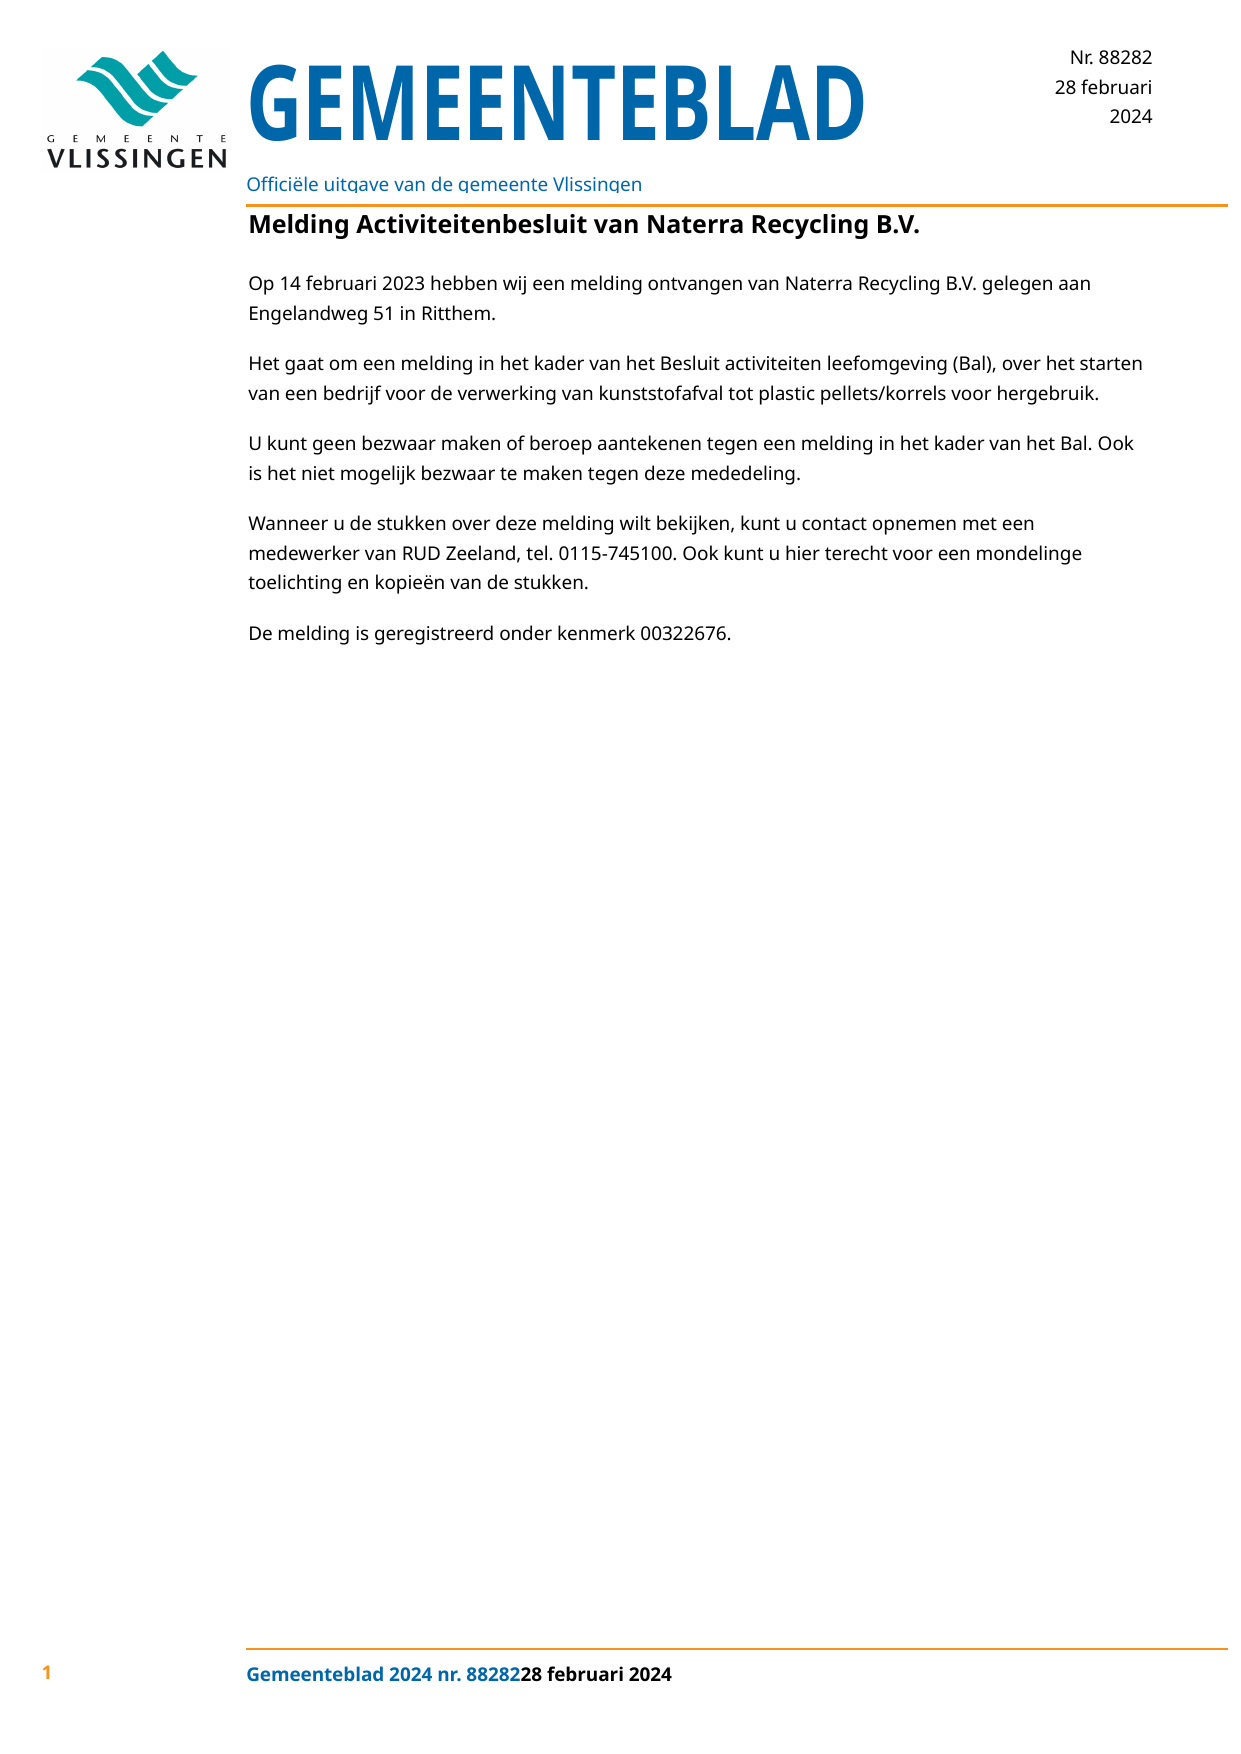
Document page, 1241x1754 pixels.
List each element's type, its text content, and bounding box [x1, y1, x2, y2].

text Op 14 februari 2023 hebben wij een melding ontvangen van Naterra Recycling B.V. gelegen aan Engelandweg 51 in Ritthem. [248, 270, 1152, 326]
text Het gaat om een melding in het kader van het Besluit activiteiten leefomgeving (Bal), over het starten van een bedrijf voor de verwerking van kunststofafval tot plastic pellets/korrels voor hergebruik. [248, 350, 1152, 406]
text Wanneer u de stukken over deze melding wilt bekijken, kunt u contact opnemen met een medewerker van RUD Zeeland, tel. 0115-745100. Ook kunt u hier terecht voor een mondelinge toelichting en kopieën van de stukken. [248, 510, 1152, 595]
picture [41, 47, 231, 172]
text De melding is geregistreerd onder kenmerk 00322676. [248, 620, 1152, 646]
text Melding Activiteitenbesluit van Naterra Recycling B.V. [248, 207, 1152, 241]
text U kunt geen bezwaar maken of beroep aantekenen tegen een melding in het kader van het Bal. Ook is het niet mogelijk bezwaar te maken tegen deze mededeling. [248, 430, 1152, 486]
